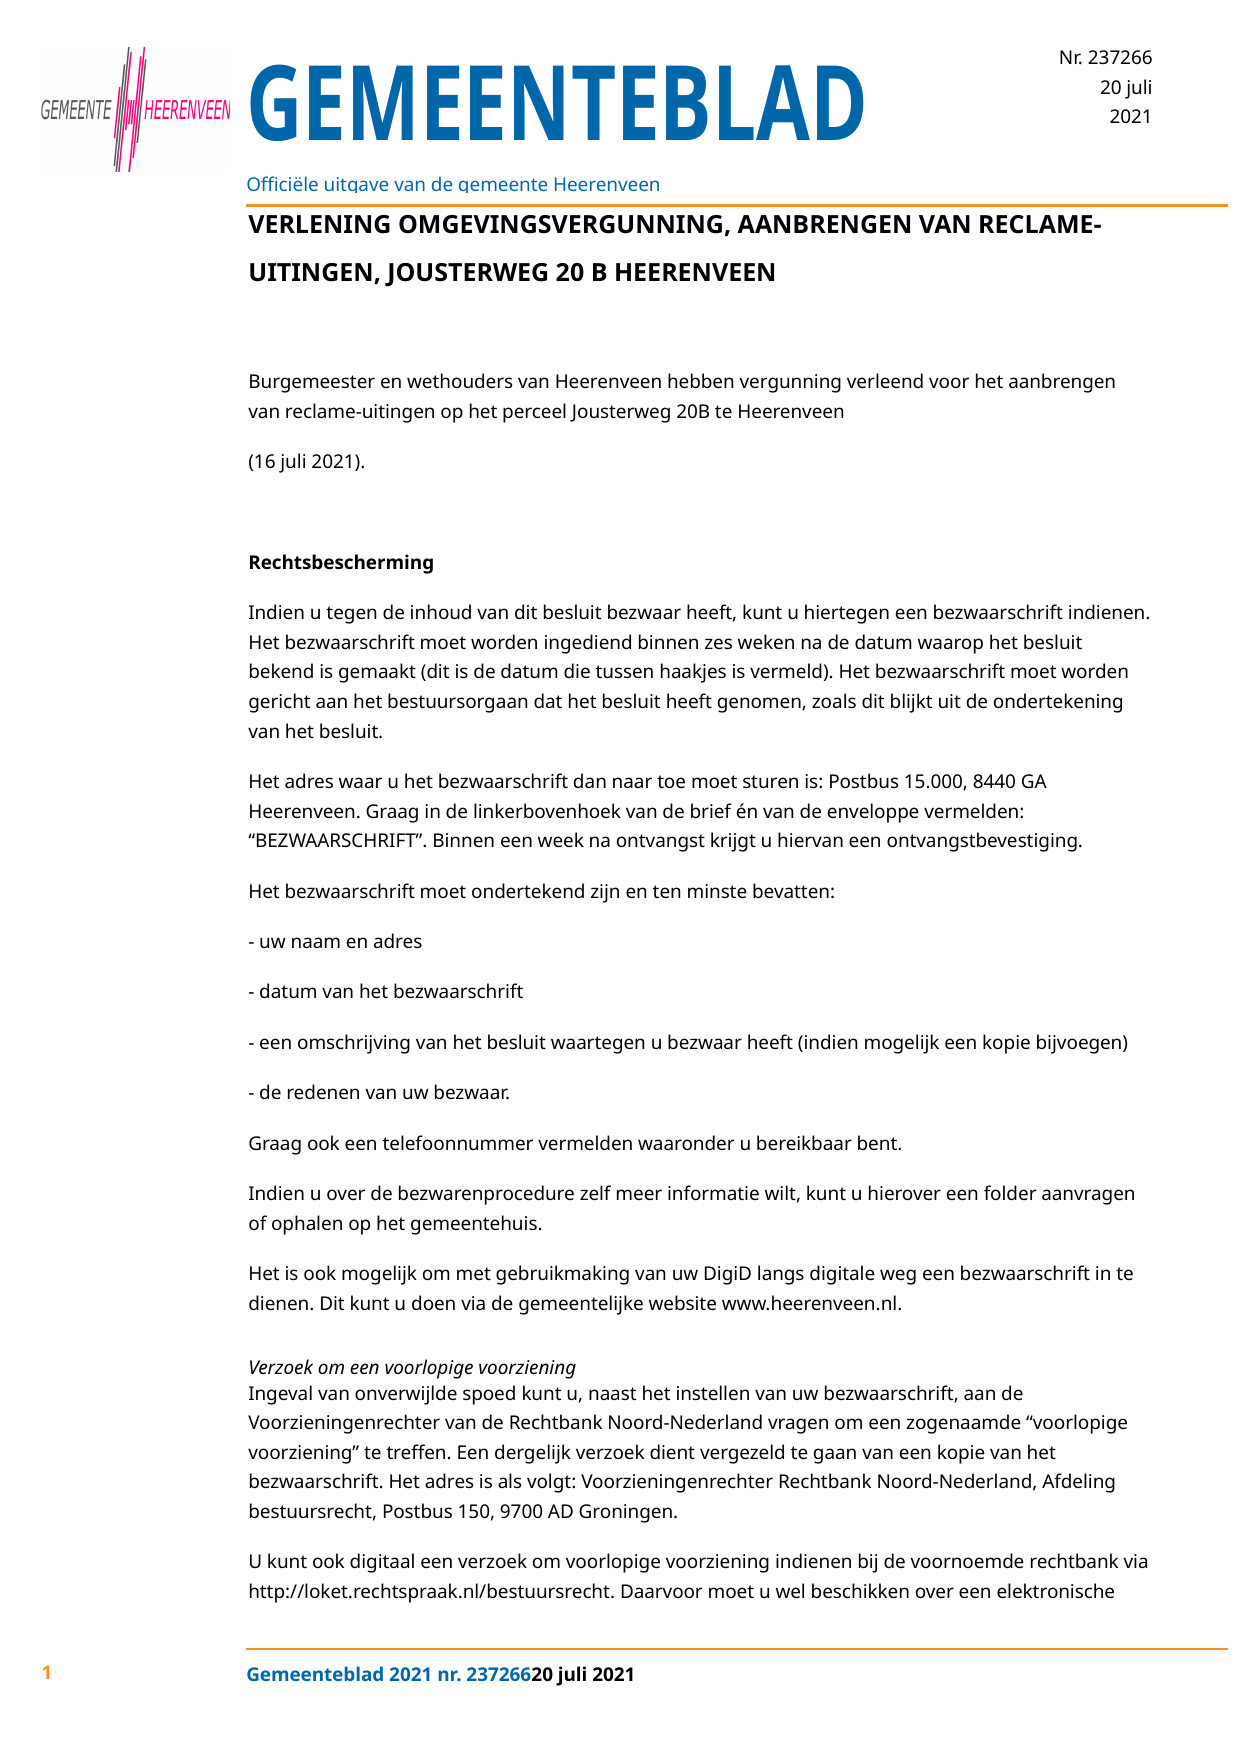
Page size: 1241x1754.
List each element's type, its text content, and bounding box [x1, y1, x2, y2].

text Het bezwaarschrift moet ondertekend zijn en ten minste bevatten: [248, 878, 1152, 904]
text - uw naam en adres [248, 928, 1152, 954]
text Verzoek om een voorlopige voorziening [248, 1354, 1152, 1380]
picture [41, 47, 231, 172]
text Indien u tegen de inhoud van dit besluit bezwaar heeft, kunt u hiertegen een bezwaarschrift indienen. Het bezwaarschrift moet worden ingediend binnen zes weken na de datum waarop het besluit bekend is gemaakt (dit is de datum die tussen haakjes is vermeld). Het bezwaarschrift moet worden gericht aan het bestuursorgaan dat het besluit heeft genomen, zoals dit blijkt uit de ondertekening van het besluit. [248, 599, 1152, 744]
text (16 juli 2021). [248, 448, 1152, 474]
text U kunt ook digitaal een verzoek om voorlopige voorziening indienen bij de voornoemde rechtbank via http://loket.rechtspraak.nl/bestuursrecht. Daarvoor moet u wel beschikken over een elektronische [248, 1548, 1152, 1604]
text - een omschrijving van het besluit waartegen u bezwaar heeft (indien mogelijk een kopie bijvoegen) [248, 1029, 1152, 1055]
text VERLENING OMGEVINGSVERGUNNING, AANBRENGEN VAN RECLAME-UITINGEN, JOUSTERWEG 20 B HEERENVEEN [248, 207, 1152, 288]
text Ingeval van onverwijlde spoed kunt u, naast het instellen van uw bezwaarschrift, aan de Voorzieningenrechter van de Rechtbank Noord-Nederland vragen om een zogenaamde “voorlopige voorziening” te treffen. Een dergelijk verzoek dient vergezeld te gaan van een kopie van het bezwaarschrift. Het adres is als volgt: Voorzieningenrechter Rechtbank Noord-Nederland, Afdeling bestuursrecht, Postbus 150, 9700 AD Groningen. [248, 1380, 1152, 1524]
text Indien u over de bezwarenprocedure zelf meer informatie wilt, kunt u hierover een folder aanvragen of ophalen op het gemeentehuis. [248, 1180, 1152, 1236]
text Het is ook mogelijk om met gebruikmaking van uw DigiD langs digitale weg een bezwaarschrift in te dienen. Dit kunt u doen via de gemeentelijke website www.heerenveen.nl. [248, 1260, 1152, 1316]
text Rechtsbescherming [248, 549, 1152, 575]
text Graag ook een telefoonnummer vermelden waaronder u bereikbaar bent. [248, 1130, 1152, 1156]
text - de redenen van uw bezwaar. [248, 1079, 1152, 1105]
text - datum van het bezwaarschrift [248, 979, 1152, 1004]
text Burgemeester en wethouders van Heerenveen hebben vergunning verleend voor het aanbrengen van reclame-uitingen op het perceel Jousterweg 20B te Heerenveen [248, 368, 1152, 424]
text Het adres waar u het bezwaarschrift dan naar toe moet sturen is: Postbus 15.000, 8440 GA Heerenveen. Graag in de linkerbovenhoek van de brief én van de enveloppe vermelden: “BEZWAARSCHRIFT”. Binnen een week na ontvangst krijgt u hiervan een ontvangstbevestiging. [248, 768, 1152, 853]
